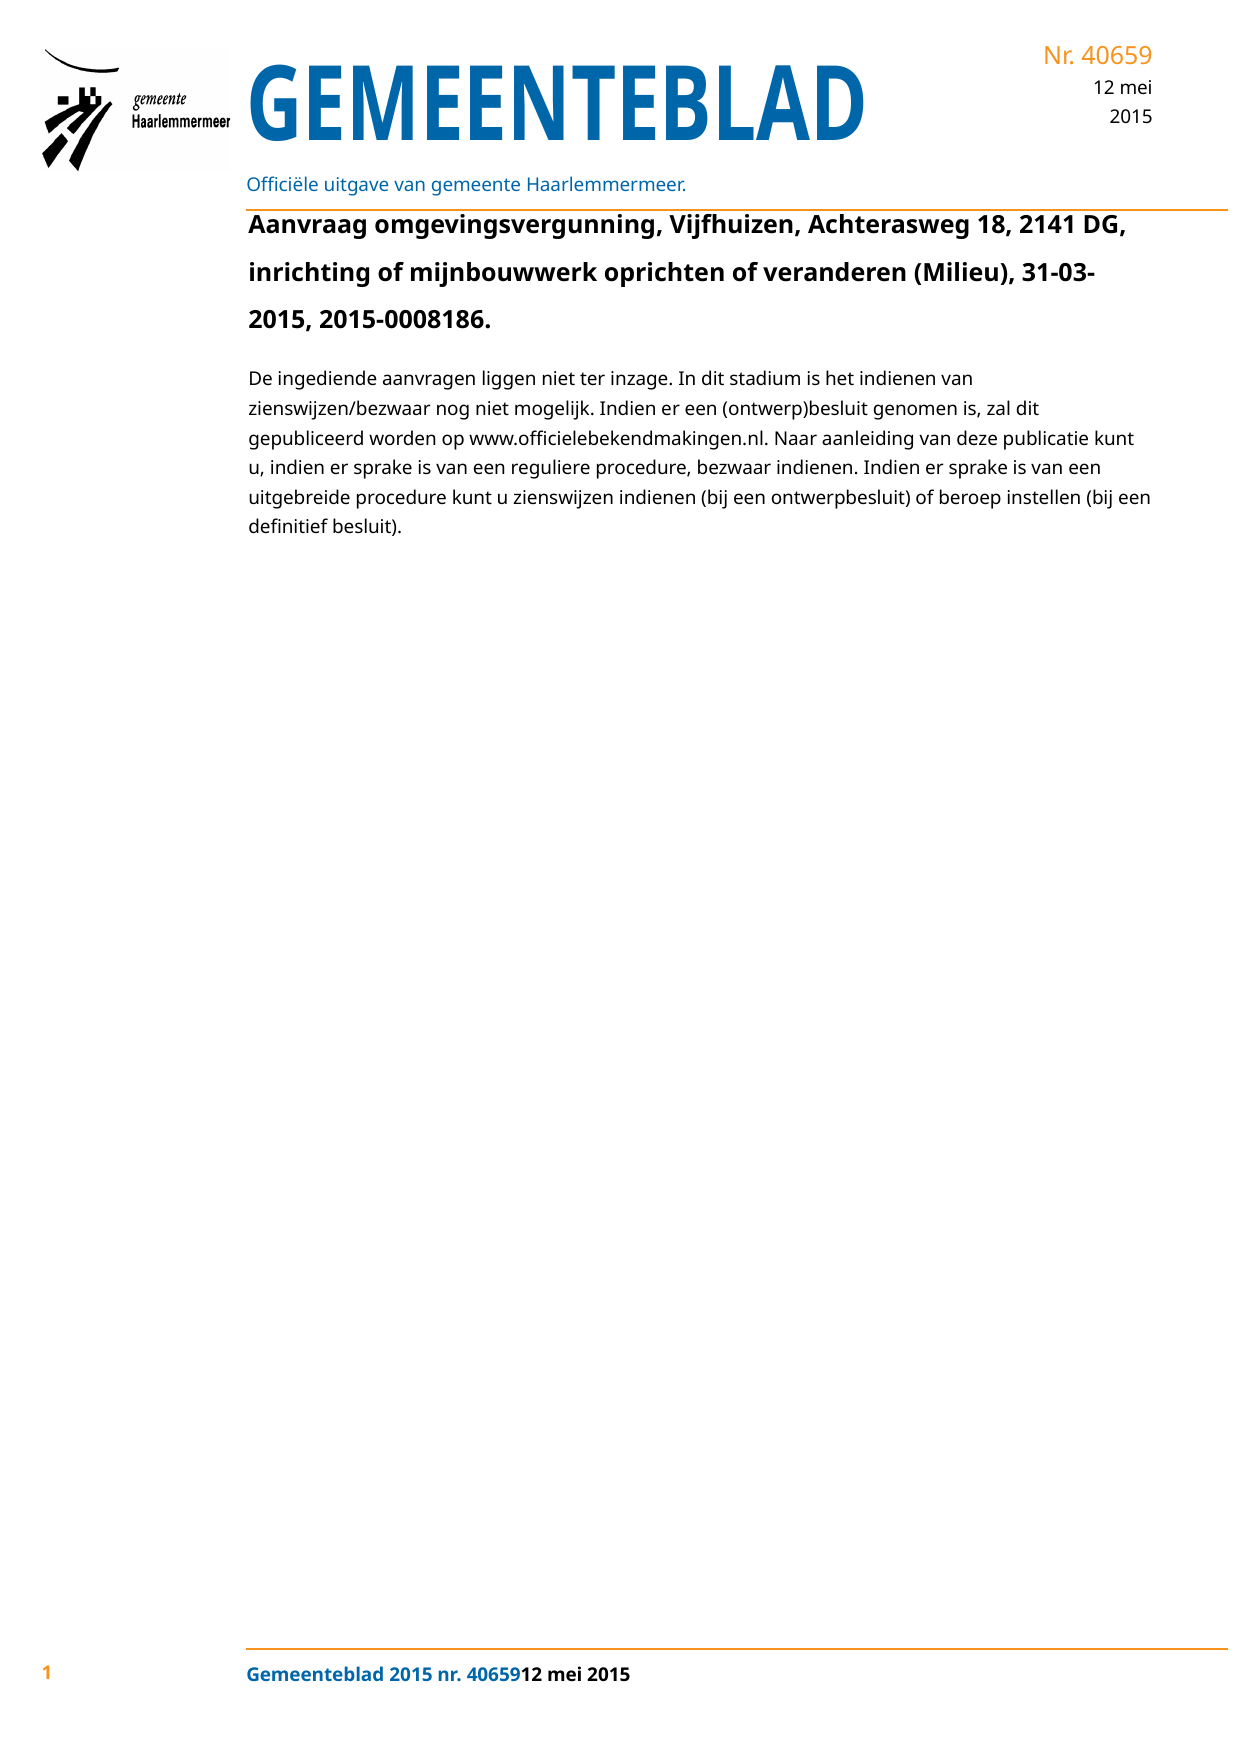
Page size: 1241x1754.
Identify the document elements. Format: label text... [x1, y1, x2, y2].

text De ingediende aanvragen liggen niet ter inzage. In dit stadium is het indienen van zienswijzen/bezwaar nog niet mogelijk. Indien er een (ontwerp)besluit genomen is, zal dit gepubliceerd worden op www.officielebekendmakingen.nl. Naar aanleiding van deze publicatie kunt u, indien er sprake is van een reguliere procedure, bezwaar indienen. Indien er sprake is van een uitgebreide procedure kunt u zienswijzen indienen (bij een ontwerpbesluit) of beroep instellen (bij een definitief besluit). [248, 366, 1152, 539]
picture [41, 47, 231, 172]
text Aanvraag omgevingsvergunning, Vijfhuizen, Achterasweg 18, 2141 DG, inrichting of mijnbouwwerk oprichten of veranderen (Milieu), 31-03-2015, 2015-0008186. [248, 211, 1152, 336]
